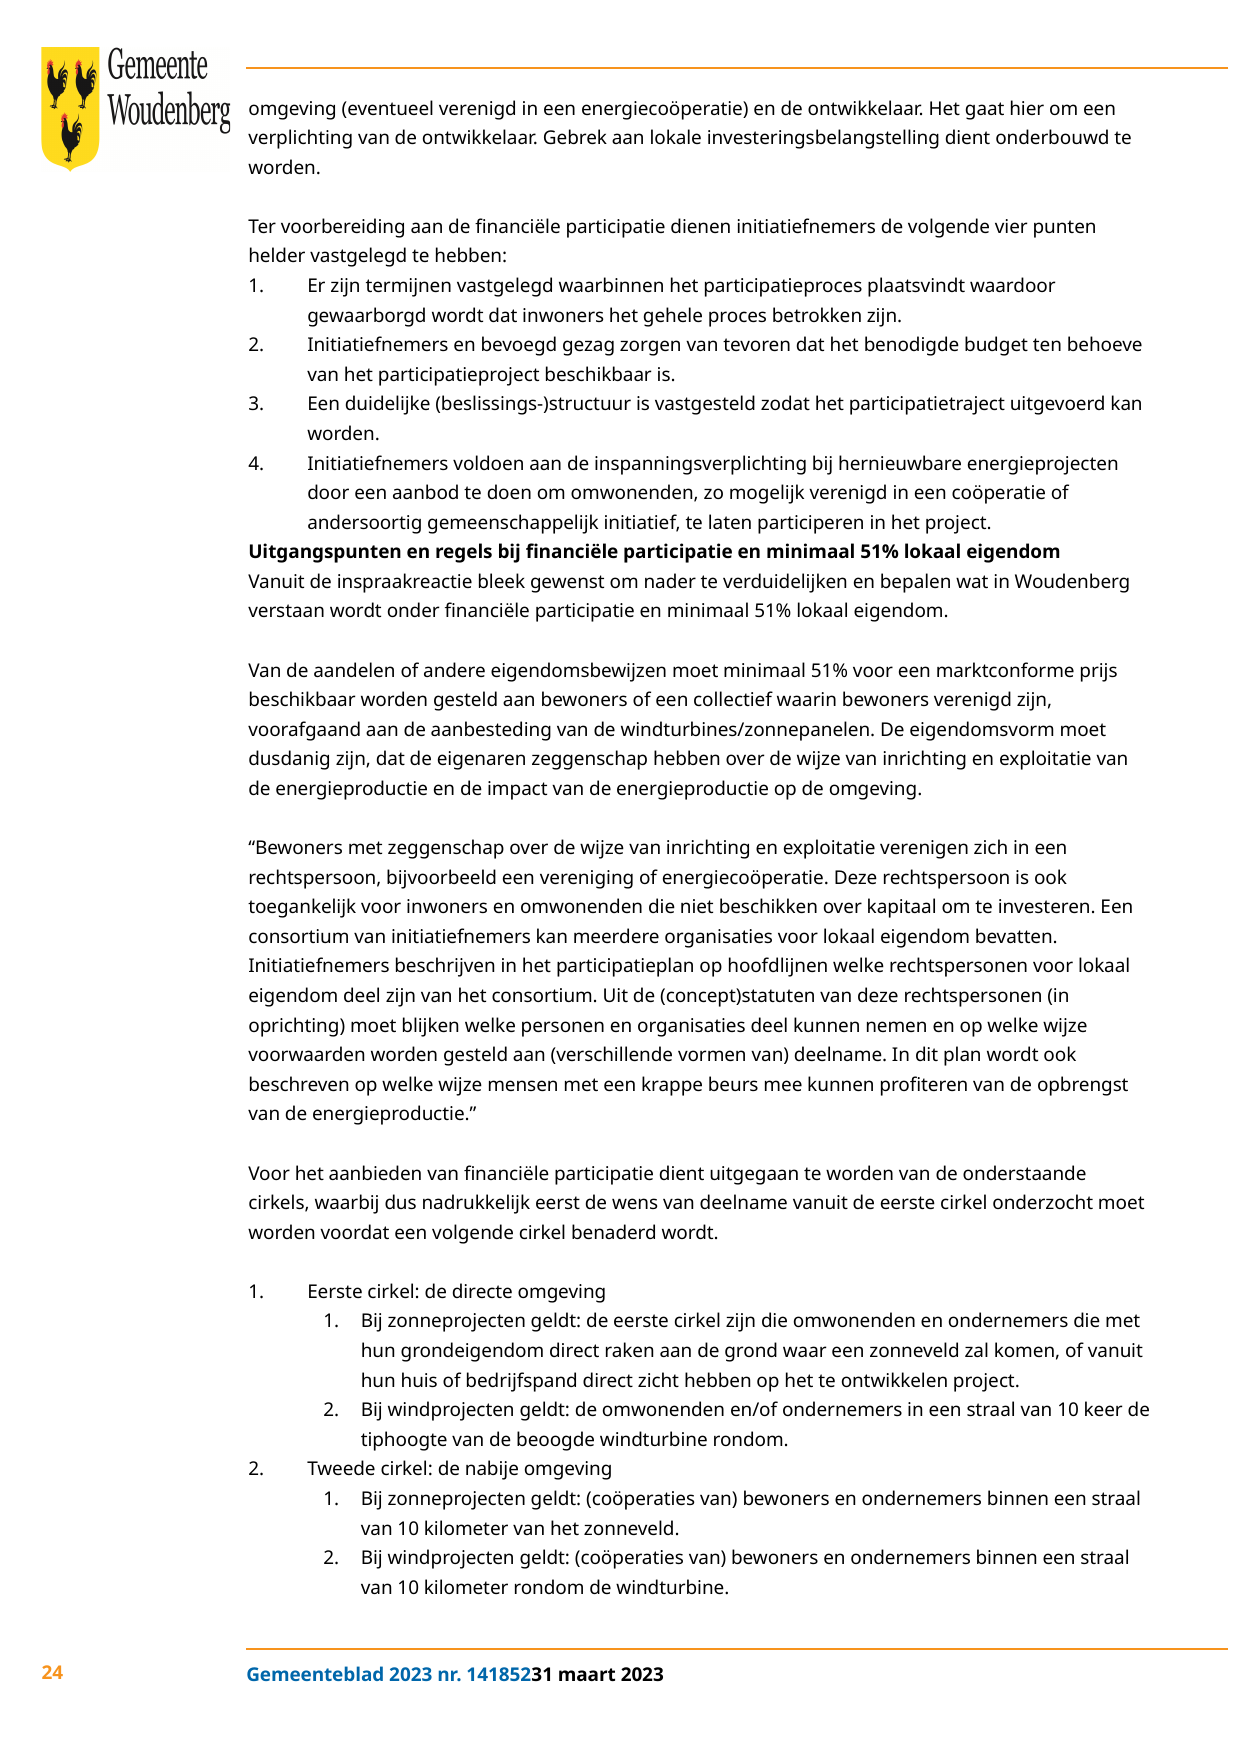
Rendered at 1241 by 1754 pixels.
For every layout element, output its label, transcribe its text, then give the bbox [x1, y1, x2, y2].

text “Bewoners met zeggenschap over de wijze van inrichting en exploitatie verenigen zich in een rechtspersoon, bijvoorbeeld een vereniging of energiecoöperatie. Deze rechtspersoon is ook toegankelijk voor inwoners en omwonenden die niet beschikken over kapitaal om te investeren. Een consortium van initiatiefnemers kan meerdere organisaties voor lokaal eigendom bevatten. [248, 834, 1152, 949]
list Initiatiefnemers voldoen aan de inspanningsverplichting bij hernieuwbare energieprojecten door een aanbod te doen om omwonenden, zo mogelijk verenigd in een coöperatie of andersoortig gemeenschappelijk initiatief, te laten participeren in het project. [248, 450, 1152, 535]
list Bij windprojecten geldt: de omwonenden en/of ondernemers in een straal van 10 keer de tiphoogte van de beoogde windturbine rondom. [323, 1396, 1152, 1452]
text Ter voorbereiding aan de financiële participatie dienen initiatiefnemers de volgende vier punten helder vastgelegd te hebben: [248, 213, 1152, 268]
picture [41, 47, 231, 172]
list Bij windprojecten geldt: (coöperaties van) bewoners en ondernemers binnen een straal van 10 kilometer rondom de windturbine. [323, 1544, 1152, 1600]
list Bij zonneprojecten geldt: de eerste cirkel zijn die omwonenden en ondernemers die met hun grondeigendom direct raken aan de grond waar een zonneveld zal komen, of vanuit hun huis of bedrijfspand direct zicht hebben op het te ontwikkelen project. [323, 1308, 1152, 1393]
text Van de aandelen of andere eigendomsbewijzen moet minimaal 51% voor een marktconforme prijs beschikbaar worden gesteld aan bewoners of een collectief waarin bewoners verenigd zijn, voorafgaand aan de aanbesteding van de windturbines/zonnepanelen. De eigendomsvorm moet dusdanig zijn, dat de eigenaren zeggenschap hebben over de wijze van inrichting en exploitatie van de energieproductie en de impact van de energieproductie op de omgeving. [248, 657, 1152, 801]
list Bij zonneprojecten geldt: (coöperaties van) bewoners en ondernemers binnen een straal van 10 kilometer van het zonneveld. [323, 1485, 1152, 1541]
text Initiatiefnemers beschrijven in het participatieplan op hoofdlijnen welke rechtspersonen voor lokaal eigendom deel zijn van het consortium. Uit de (concept)statuten van deze rechtspersonen (in oprichting) moet blijken welke personen en organisaties deel kunnen nemen en op welke wijze voorwaarden worden gesteld aan (verschillende vormen van) deelname. In dit plan wordt ook beschreven op welke wijze mensen met een krappe beurs mee kunnen profiteren van de opbrengst van de energieproductie.” [248, 953, 1152, 1126]
text Voor het aanbieden van financiële participatie dient uitgegaan te worden van de onderstaande cirkels, waarbij dus nadrukkelijk eerst de wens van deelname vanuit de eerste cirkel onderzocht moet worden voordat een volgende cirkel benaderd wordt. [248, 1160, 1152, 1245]
list Eerste cirkel: de directe omgeving [248, 1278, 1152, 1304]
text Vanuit de inspraakreactie bleek gewenst om nader te verduidelijken en bepalen wat in Woudenberg verstaan wordt onder financiële participatie en minimaal 51% lokaal eigendom. [248, 568, 1152, 623]
list Er zijn termijnen vastgelegd waarbinnen het participatieproces plaatsvindt waardoor gewaarborgd wordt dat inwoners het gehele proces betrokken zijn. [248, 272, 1152, 328]
list Tweede cirkel: de nabije omgeving [248, 1456, 1152, 1481]
list Een duidelijke (beslissings-)structuur is vastgesteld zodat het participatietraject uitgevoerd kan worden. [248, 391, 1152, 446]
list Initiatiefnemers en bevoegd gezag zorgen van tevoren dat het benodigde budget ten behoeve van het participatieproject beschikbaar is. [248, 331, 1152, 387]
text omgeving (eventueel verenigd in een energiecoöperatie) en de ontwikkelaar. Het gaat hier om een verplichting van de ontwikkelaar. Gebrek aan lokale investeringsbelangstelling dient onderbouwd te worden. [248, 95, 1152, 180]
text Uitgangspunten en regels bij financiële participatie en minimaal 51% lokaal eigendom [248, 538, 1152, 564]
